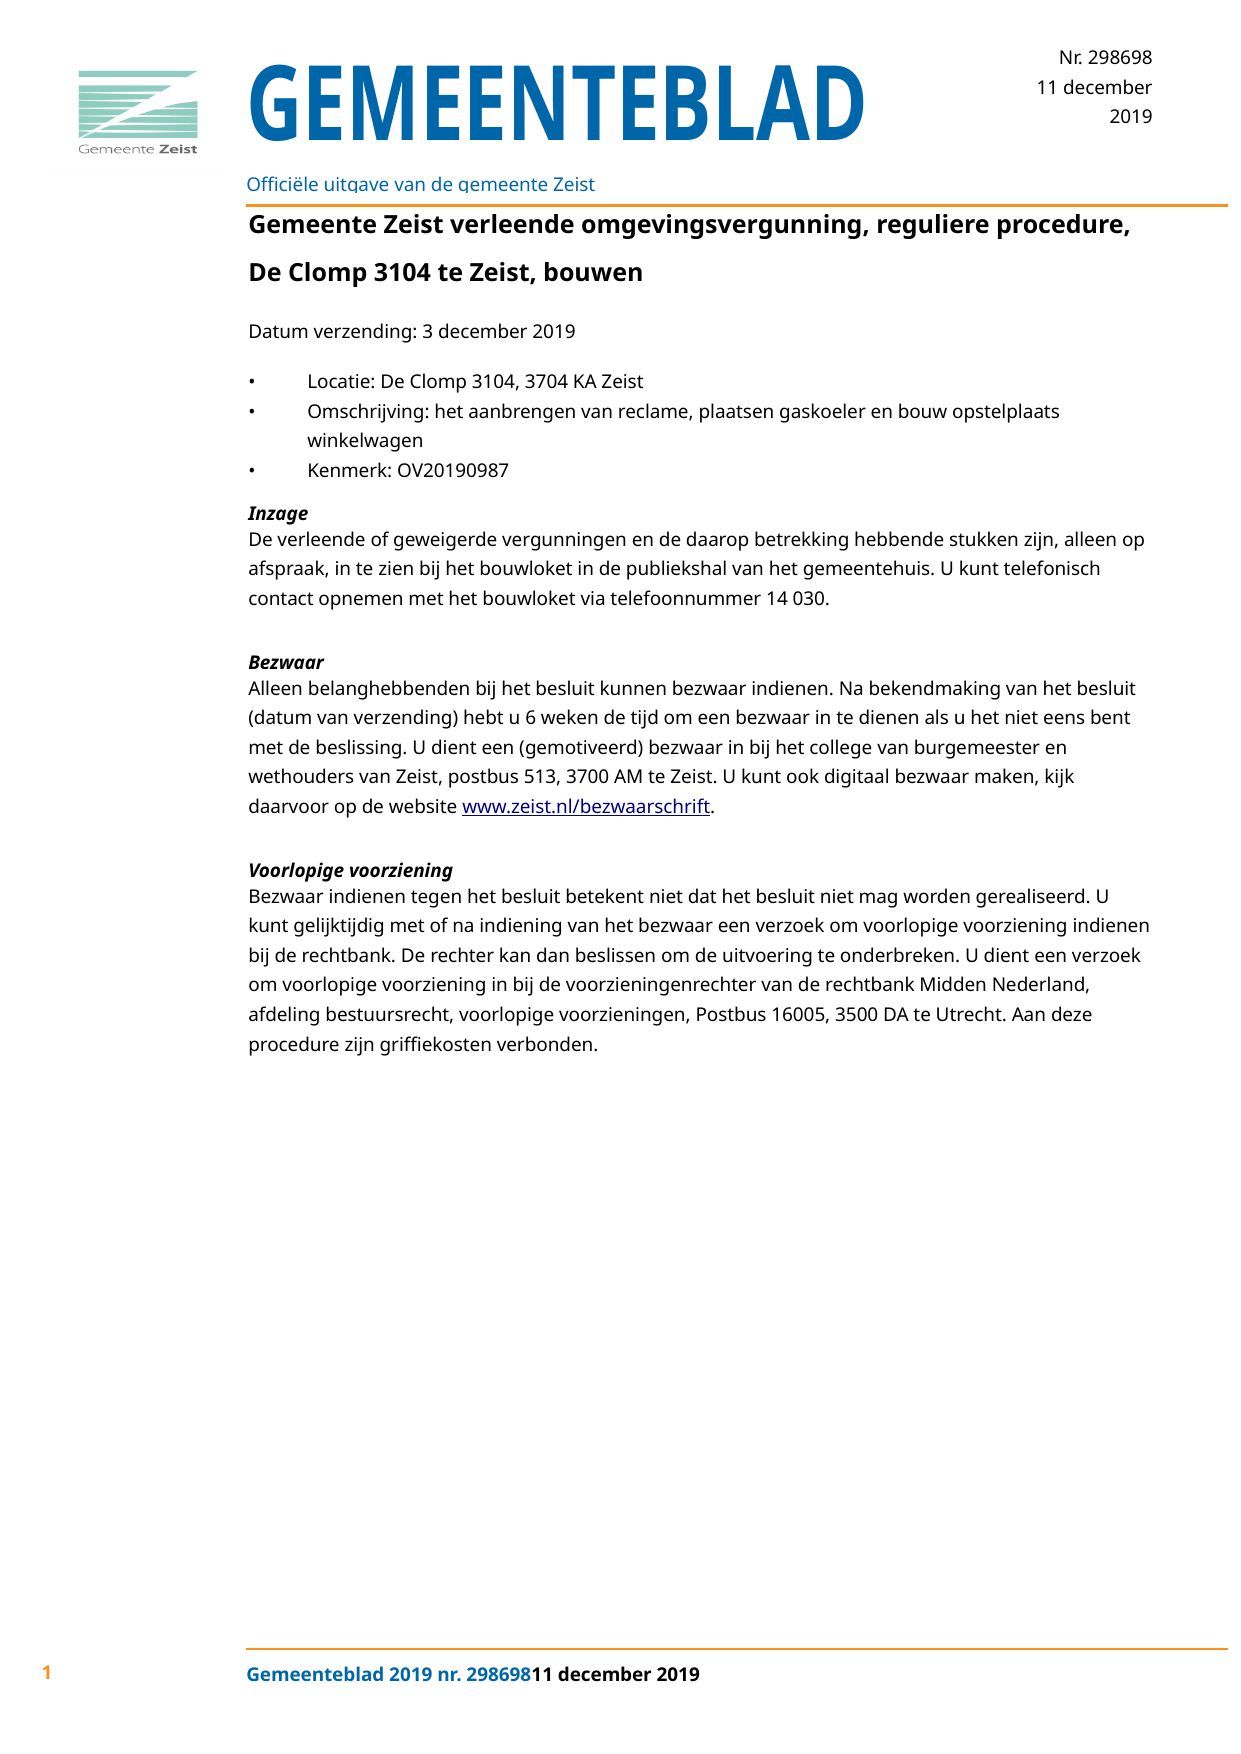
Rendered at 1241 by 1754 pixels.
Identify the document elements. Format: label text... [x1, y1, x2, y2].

text Datum verzending: 3 december 2019 [248, 318, 1152, 344]
text Bezwaar [248, 649, 1152, 675]
list Kenmerk: OV20190987 [248, 457, 1152, 483]
text Inzage [248, 500, 1152, 526]
text Gemeente Zeist verleende omgevingsvergunning, reguliere procedure, De Clomp 3104 te Zeist, bouwen [248, 207, 1152, 288]
text Alleen belanghebbenden bij het besluit kunnen bezwaar indienen. Na bekendmaking van het besluit (datum van verzending) hebt u 6 weken de tijd om een bezwaar in te dienen als u het niet eens bent met de beslissing. U dient een (gemotiveerd) bezwaar in bij het college van burgemeester en wethouders van Zeist, postbus 513, 3700 AM te Zeist. U kunt ook digitaal bezwaar maken, kijk daarvoor op de website www.zeist.nl/bezwaarschrift. [248, 675, 1152, 819]
list Omschrijving: het aanbrengen van reclame, plaatsen gaskoeler en bouw opstelplaats winkelwagen [248, 398, 1152, 453]
text De verleende of geweigerde vergunningen en de daarop betrekking hebbende stukken zijn, alleen op afspraak, in te zien bij het bouwloket in de publiekshal van het gemeentehuis. U kunt telefonisch contact opnemen met het bouwloket via telefoonnummer 14 030. [248, 526, 1152, 611]
list Locatie: De Clomp 3104, 3704 KA Zeist [248, 368, 1152, 394]
text Voorlopige voorziening [248, 857, 1152, 883]
text Bezwaar indienen tegen het besluit betekent niet dat het besluit niet mag worden gerealiseerd. U kunt gelijktijdig met of na indiening van het bezwaar een verzoek om voorlopige voorziening indienen bij de rechtbank. De rechter kan dan beslissen om de uitvoering te onderbreken. U dient een verzoek om voorlopige voorziening in bij de voorzieningenrechter van de rechtbank Midden Nederland, afdeling bestuursrecht, voorlopige voorzieningen, Postbus 16005, 3500 DA te Utrecht. Aan deze procedure zijn griffiekosten verbonden. [248, 883, 1152, 1056]
picture [41, 47, 231, 172]
